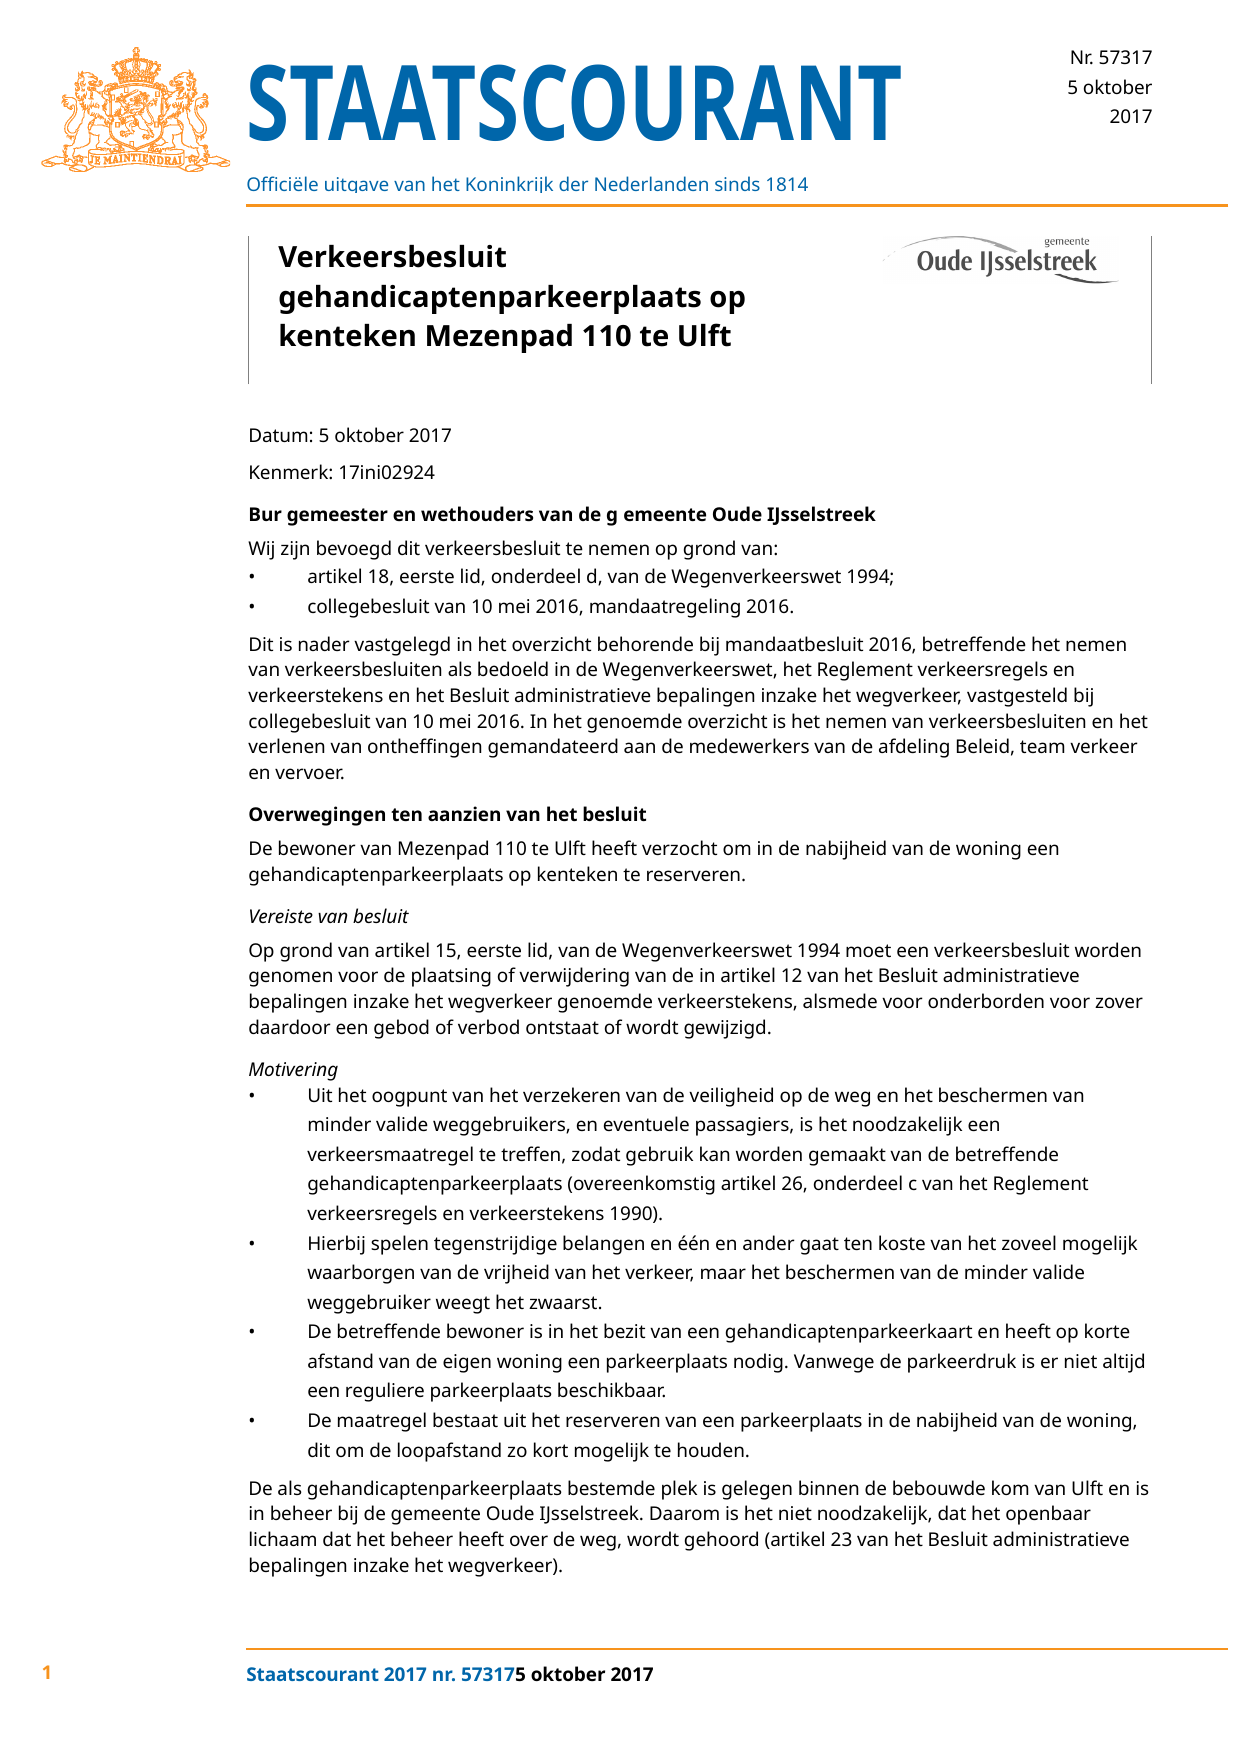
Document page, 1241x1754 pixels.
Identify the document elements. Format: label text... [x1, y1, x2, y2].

text Motivering [248, 1056, 1152, 1082]
text Op grond van artikel 15, eerste lid, van de Wegenverkeerswet 1994 moet een verkeersbesluit worden genomen voor de plaatsing of verwijdering van de in artikel 12 van het Besluit administratieve bepalingen inzake het wegverkeer genoemde verkeerstekens, alsmede voor onderborden voor zover daardoor een gebod of verbod ontstaat of wordt gewijzigd. [248, 937, 1152, 1040]
text De als gehandicaptenparkeerplaats bestemde plek is gelegen binnen de bebouwde kom van Ulft en is in beheer bij de gemeente Oude IJsselstreek. Daarom is het niet noodzakelijk, dat het openbaar lichaam dat het beheer heeft over de weg, wordt gehoord (artikel 23 van het Besluit administratieve bepalingen inzake het wegverkeer). [248, 1475, 1152, 1578]
text Datum: 5 oktober 2017 [248, 422, 1152, 448]
list Hierbij spelen tegenstrijdige belangen en één en ander gaat ten koste van het zoveel mogelijk waarborgen van de vrijheid van het verkeer, maar het beschermen van de minder valide weggebruiker weegt het zwaarst. [248, 1230, 1152, 1314]
list De betreffende bewoner is in het bezit van een gehandicaptenparkeerkaart en heeft op korte afstand van de eigen woning een parkeerplaats nodig. Vanwege de parkeerdruk is er niet altijd een reguliere parkeerplaats beschikbaar. [248, 1318, 1152, 1403]
table_header [850, 236, 1151, 384]
list Uit het oogpunt van het verzekeren van de veiligheid op de weg en het beschermen van minder valide weggebruikers, en eventuele passagiers, is het noodzakelijk een verkeersmaatregel te treffen, zodat gebruik kan worden gemaakt van de betreffende gehandicaptenparkeerplaats (overeenkomstig artikel 26, onderdeel c van het Reglement verkeersregels en verkeerstekens 1990). [248, 1082, 1152, 1226]
text Overwegingen ten aanzien van het besluit [248, 801, 1152, 827]
text Vereiste van besluit [248, 903, 1152, 929]
picture [41, 47, 231, 172]
text Dit is nader vastgelegd in het overzicht behorende bij mandaatbesluit 2016, betreffende het nemen van verkeersbesluiten als bedoeld in de Wegenverkeerswet, het Reglement verkeersregels en verkeerstekens en het Besluit administratieve bepalingen inzake het wegverkeer, vastgesteld bij collegebesluit van 10 mei 2016. In het genoemde overzicht is het nemen van verkeersbesluiten en het verlenen van ontheffingen gemandateerd aan de medewerkers van de afdeling Beleid, team verkeer en vervoer. [248, 631, 1152, 785]
text Bur gemeester en wethouders van de g emeente Oude IJsselstreek [248, 501, 1152, 527]
text Wij zijn bevoegd dit verkeersbesluit te nemen op grond van: [248, 535, 1152, 561]
text De bewoner van Mezenpad 110 te Ulft heeft verzocht om in de nabijheid van de woning een gehandicaptenparkeerplaats op kenteken te reserveren. [248, 835, 1152, 887]
list collegebesluit van 10 mei 2016, mandaatregeling 2016. [248, 593, 1152, 618]
list artikel 18, eerste lid, onderdeel d, van de Wegenverkeerswet 1994; [248, 563, 1152, 589]
picture [882, 236, 1119, 284]
text Kenmerk: 17ini02924 [248, 459, 1152, 485]
table_header Verkeersbesluit gehandicaptenparkeerplaats op kenteken Mezenpad 110 te Ulft [249, 236, 850, 384]
list De maatregel bestaat uit het reserveren van een parkeerplaats in de nabijheid van de woning, dit om de loopafstand zo kort mogelijk te houden. [248, 1407, 1152, 1462]
